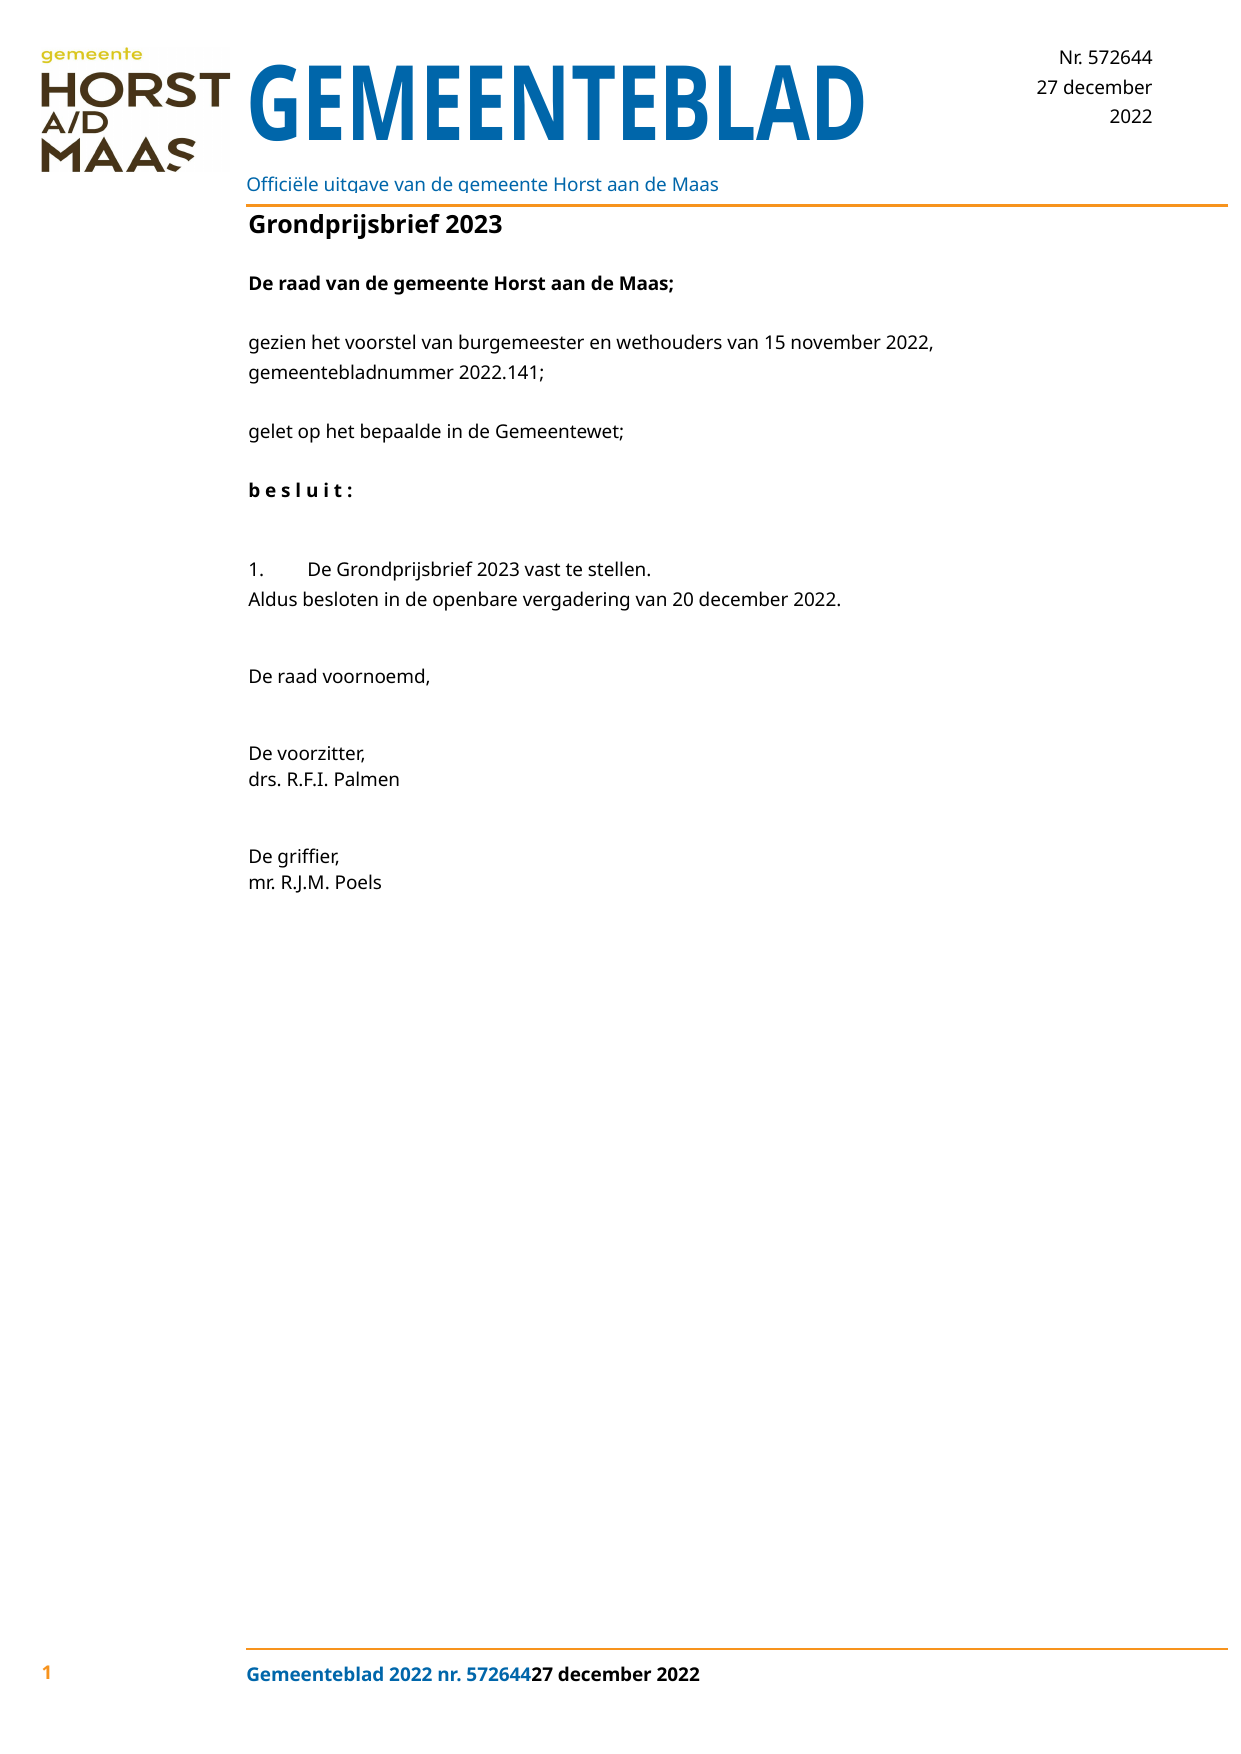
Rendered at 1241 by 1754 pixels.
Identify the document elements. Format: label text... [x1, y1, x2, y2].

text drs. R.F.I. Palmen [248, 766, 1152, 792]
picture [41, 47, 231, 172]
text Aldus besloten in de openbare vergadering van 20 december 2022. [248, 586, 1152, 612]
text Grondprijsbrief 2023 [248, 207, 1152, 241]
text b e s l u i t : [248, 477, 1152, 503]
text mr. R.J.M. Poels [248, 869, 1152, 894]
text De raad voornoemd, [248, 663, 1152, 689]
text De griffier, [248, 843, 1152, 869]
list De Grondprijsbrief 2023 vast te stellen. [248, 556, 1152, 582]
text De raad van de gemeente Horst aan de Maas; [248, 270, 1152, 296]
text De voorzitter, [248, 740, 1152, 766]
text gemeentebladnummer 2022.141; [248, 359, 1152, 385]
text gezien het voorstel van burgemeester en wethouders van 15 november 2022, [248, 329, 1152, 355]
text gelet op het bepaalde in de Gemeentewet; [248, 418, 1152, 444]
